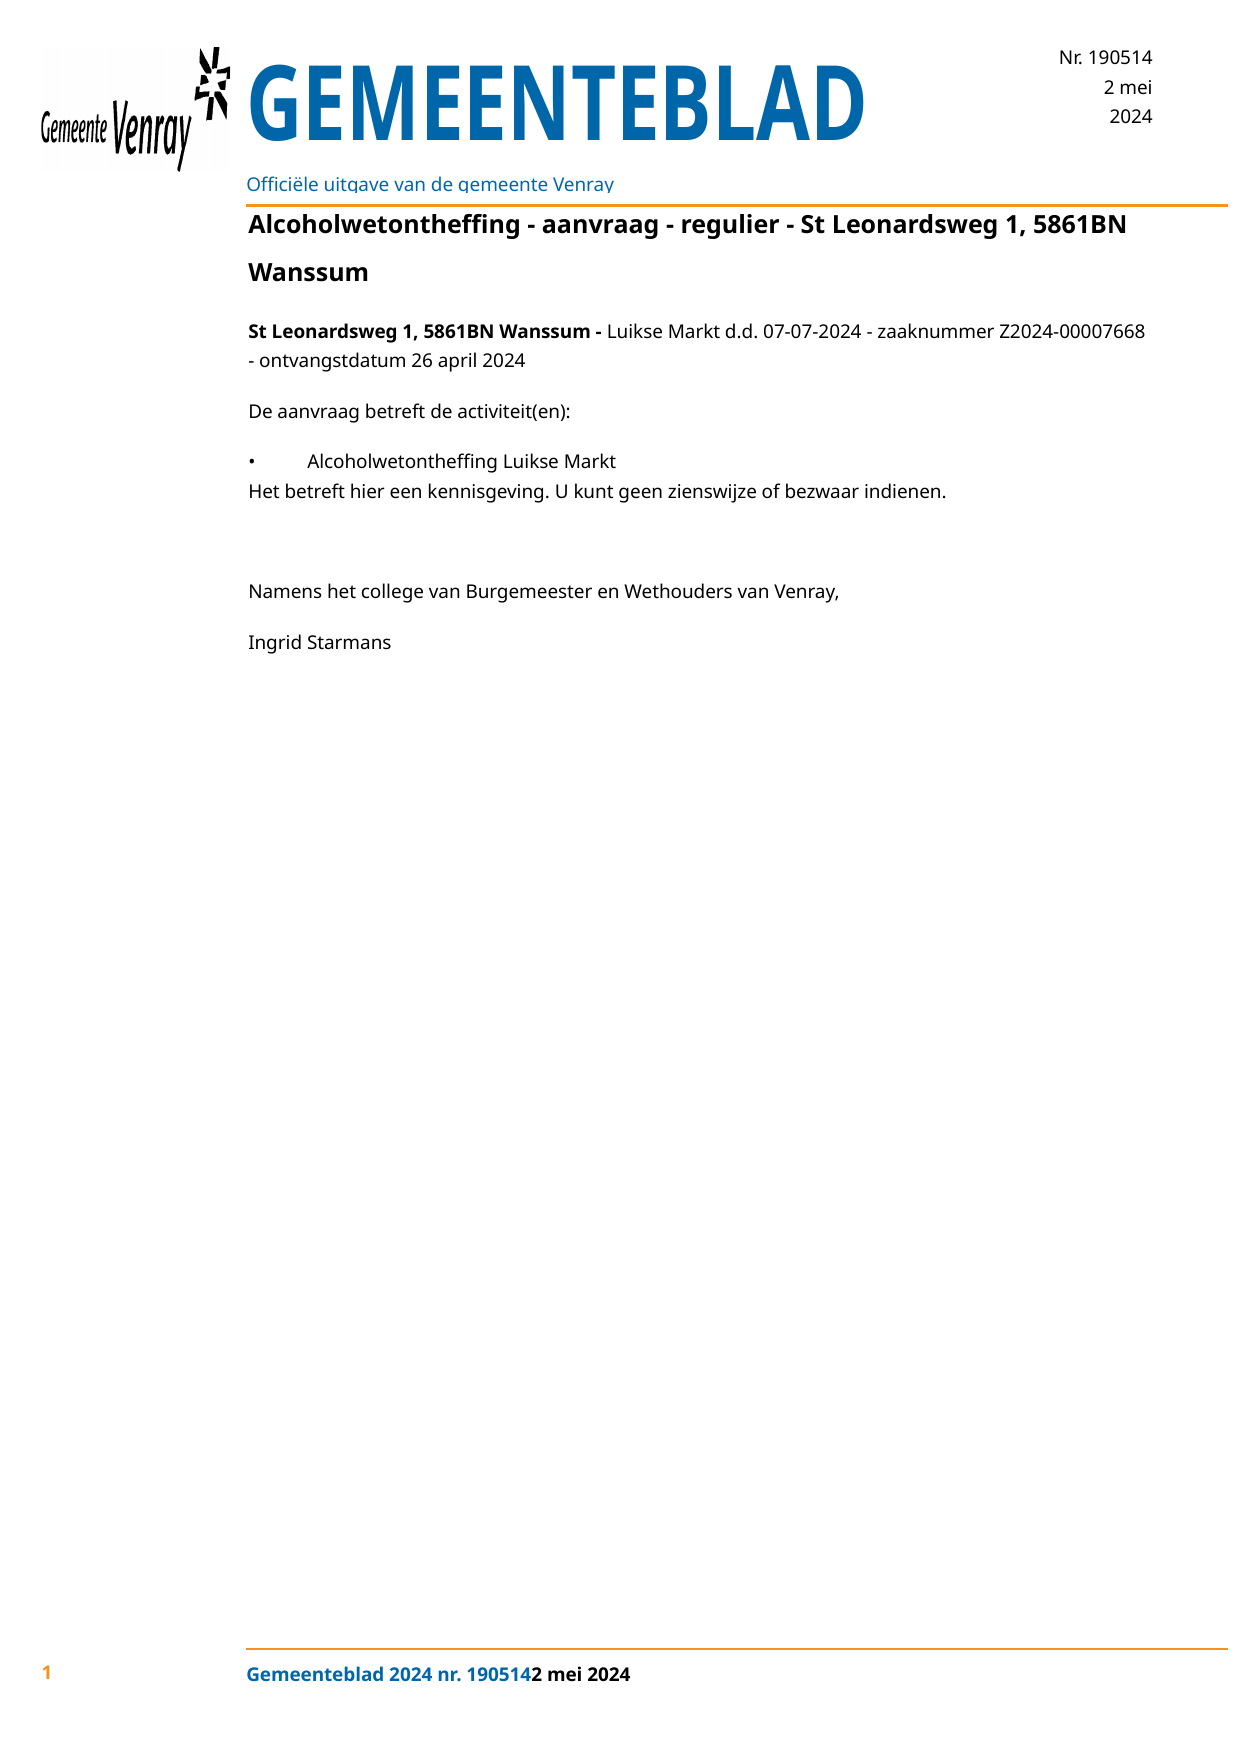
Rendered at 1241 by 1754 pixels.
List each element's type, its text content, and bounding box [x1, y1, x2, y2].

text Alcoholwetontheffing - aanvraag - regulier - St Leonardsweg 1, 5861BN Wanssum [248, 207, 1152, 288]
text Namens het college van Burgemeester en Wethouders van Venray, [248, 579, 1152, 604]
list Alcoholwetontheffing Luikse Markt [248, 448, 1152, 474]
text Ingrid Starmans [248, 629, 1152, 655]
picture [41, 47, 231, 172]
text De aanvraag betreft de activiteit(en): [248, 398, 1152, 424]
text St Leonardsweg 1, 5861BN Wanssum - Luikse Markt d.d. 07-07-2024 - zaaknummer Z2024-00007668 - ontvangstdatum 26 april 2024 [248, 318, 1152, 373]
text Het betreft hier een kennisgeving. U kunt geen zienswijze of bezwaar indienen. [248, 478, 1152, 504]
